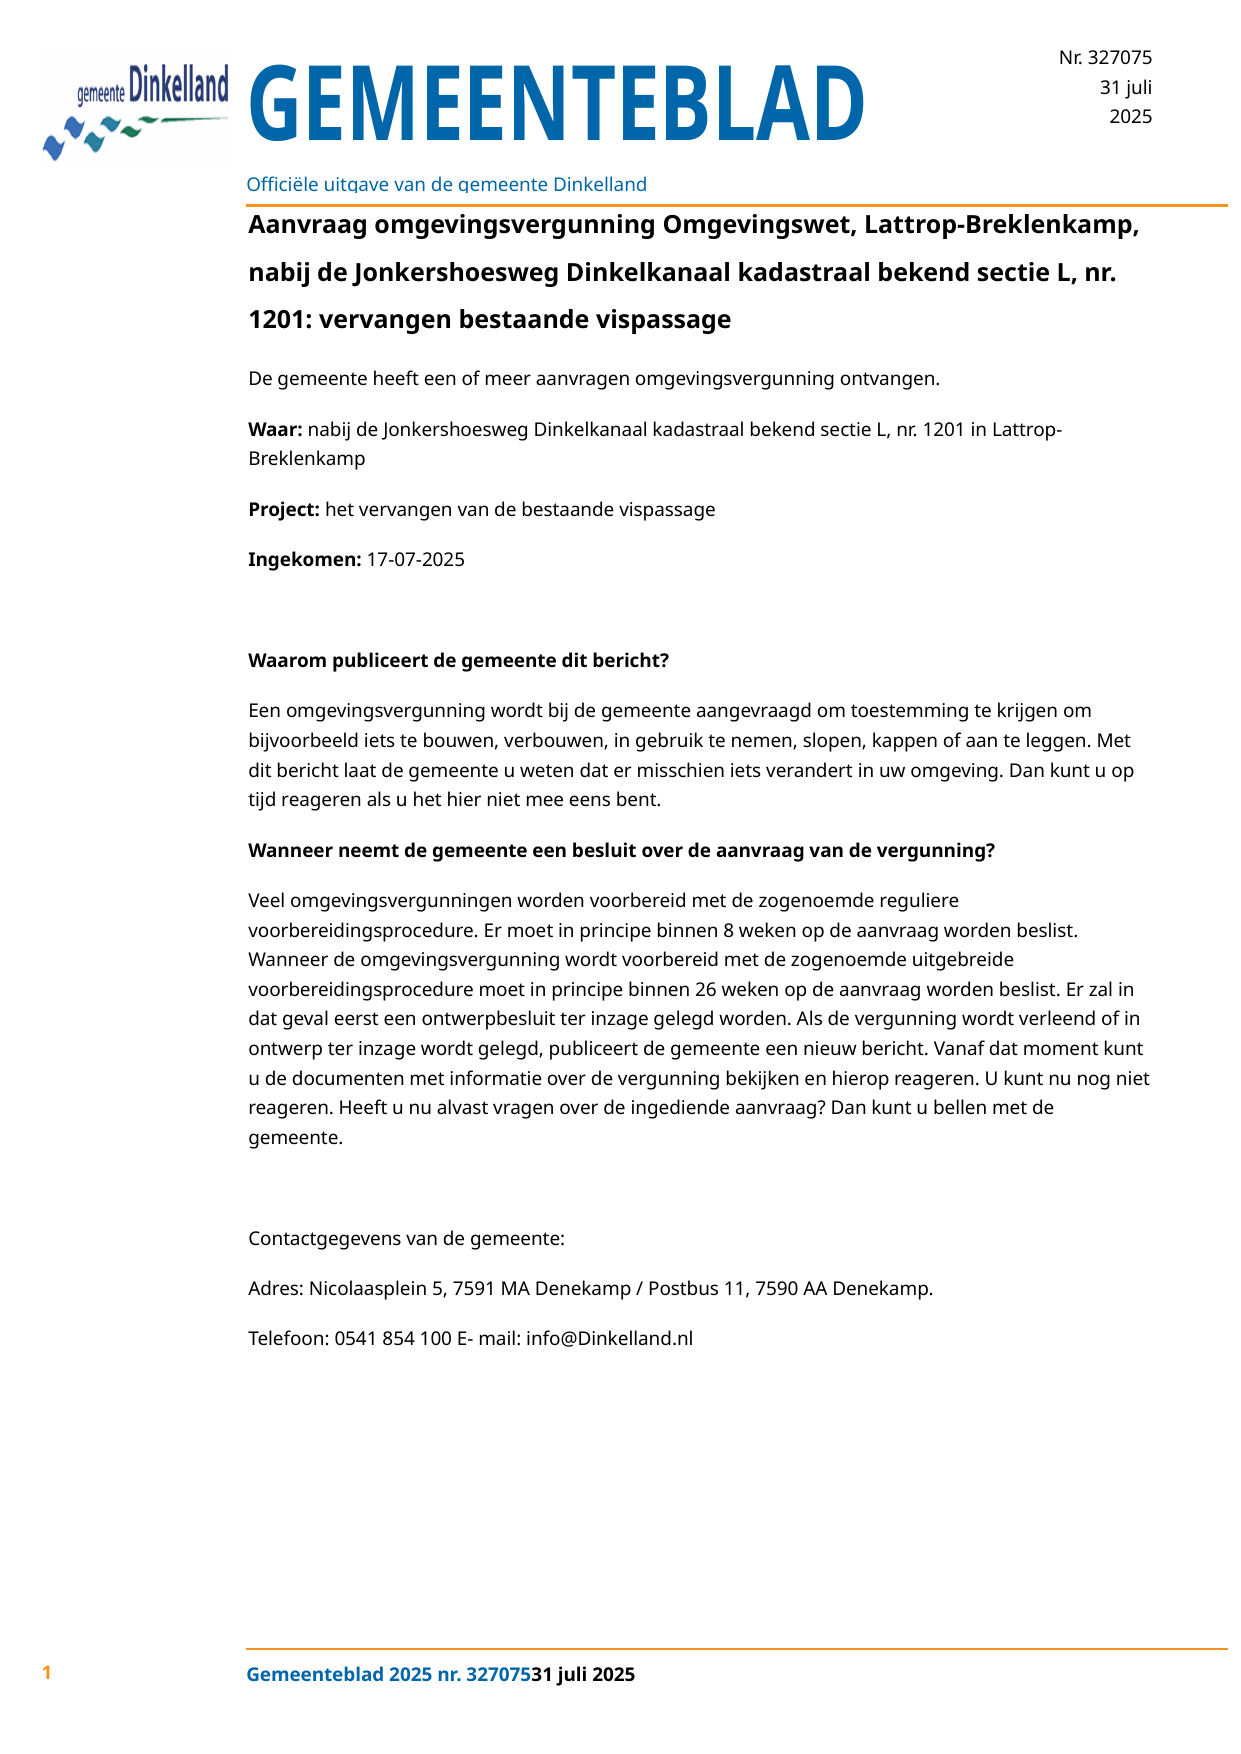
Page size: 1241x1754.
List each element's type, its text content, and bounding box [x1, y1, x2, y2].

text Project: het vervangen van de bestaande vispassage [248, 496, 1152, 522]
text Aanvraag omgevingsvergunning Omgevingswet, Lattrop-Breklenkamp, nabij de Jonkershoesweg Dinkelkanaal kadastraal bekend sectie L, nr. 1201: vervangen bestaande vispassage [248, 207, 1152, 336]
text Adres: Nicolaasplein 5, 7591 MA Denekamp / Postbus 11, 7590 AA Denekamp. [248, 1275, 1152, 1301]
text Veel omgevingsvergunningen worden voorbereid met de zogenoemde reguliere voorbereidingsprocedure. Er moet in principe binnen 8 weken op de aanvraag worden beslist. Wanneer de omgevingsvergunning wordt voorbereid met de zogenoemde uitgebreide voorbereidingsprocedure moet in principe binnen 26 weken op de aanvraag worden beslist. Er zal in dat geval eerst een ontwerpbesluit ter inzage gelegd worden. Als de vergunning wordt verleend of in ontwerp ter inzage wordt gelegd, publiceert de gemeente een nieuw bericht. Vanaf dat moment kunt u de documenten met informatie over de vergunning bekijken en hierop reageren. U kunt nu nog niet reageren. Heeft u nu alvast vragen over de ingediende aanvraag? Dan kunt u bellen met de gemeente. [248, 887, 1152, 1149]
text Waarom publiceert de gemeente dit bericht? [248, 647, 1152, 673]
text Wanneer neemt de gemeente een besluit over de aanvraag van de vergunning? [248, 837, 1152, 862]
text De gemeente heeft een of meer aanvragen omgevingsvergunning ontvangen. [248, 366, 1152, 391]
text Telefoon: 0541 854 100 E- mail: info@Dinkelland.nl [248, 1326, 1152, 1351]
picture [41, 47, 231, 172]
text Ingekomen: 17-07-2025 [248, 546, 1152, 572]
text Een omgevingsvergunning wordt bij de gemeente aangevraagd om toestemming te krijgen om bijvoorbeeld iets te bouwen, verbouwen, in gebruik te nemen, slopen, kappen of aan te leggen. Met dit bericht laat de gemeente u weten dat er misschien iets verandert in uw omgeving. Dan kunt u op tijd reageren als u het hier niet mee eens bent. [248, 698, 1152, 812]
text Waar: nabij de Jonkershoesweg Dinkelkanaal kadastraal bekend sectie L, nr. 1201 in Lattrop-Breklenkamp [248, 416, 1152, 471]
text Contactgegevens van de gemeente: [248, 1225, 1152, 1250]
